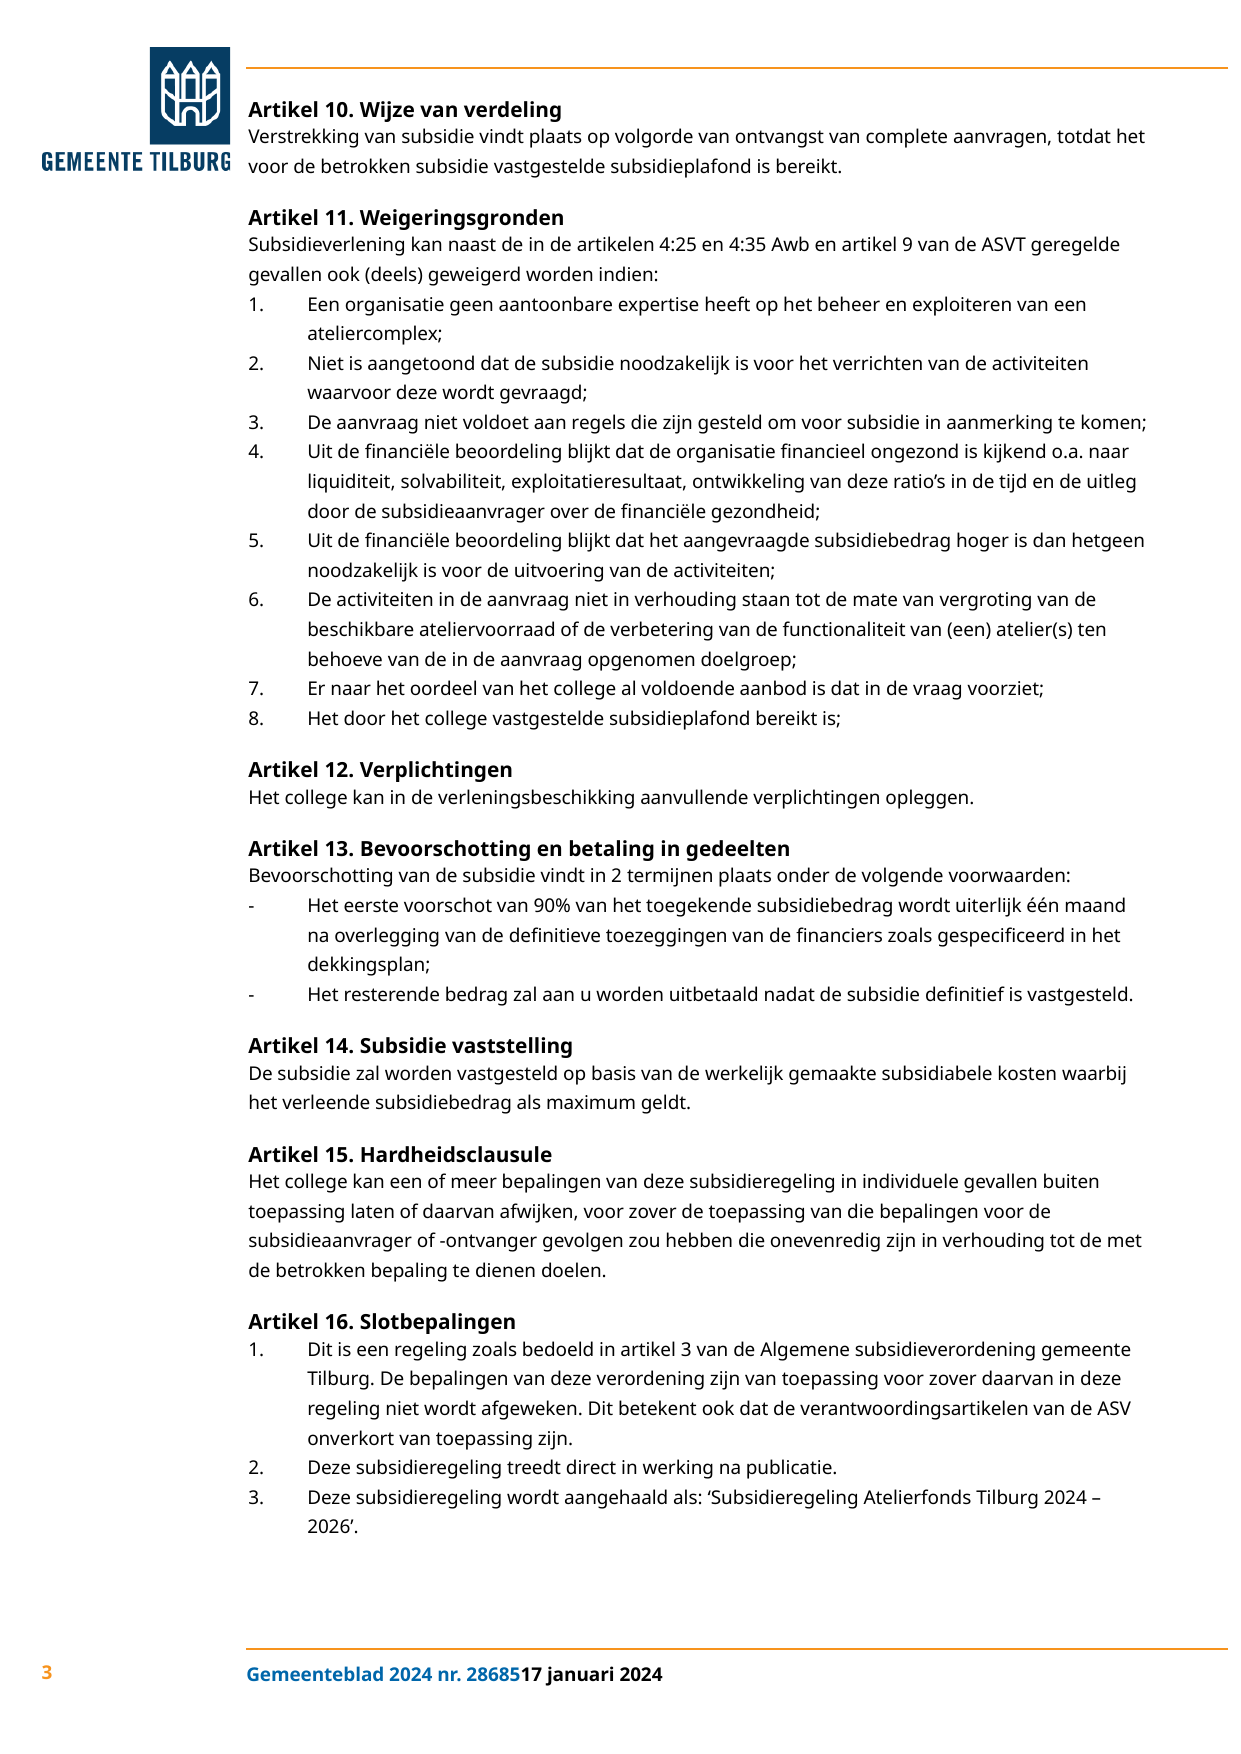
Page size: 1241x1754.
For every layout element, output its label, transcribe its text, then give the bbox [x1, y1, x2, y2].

text Subsidieverlening kan naast de in de artikelen 4:25 en 4:35 Awb en artikel 9 van de ASVT geregelde gevallen ook (deels) geweigerd worden indien: [248, 232, 1152, 287]
list De activiteiten in de aanvraag niet in verhouding staan tot de mate van vergroting van de beschikbare ateliervoorraad of de verbetering van de functionaliteit van (een) atelier(s) ten behoeve van de in de aanvraag opgenomen doelgroep; [248, 587, 1152, 672]
list Het resterende bedrag zal aan u worden uitbetaald nadat de subsidie definitief is vastgesteld. [248, 981, 1152, 1007]
list Dit is een regeling zoals bedoeld in artikel 3 van de Algemene subsidieverordening gemeente Tilburg. De bepalingen van deze verordening zijn van toepassing voor zover daarvan in deze regeling niet wordt afgeweken. Dit betekent ook dat de verantwoordingsartikelen van de ASV onverkort van toepassing zijn. [248, 1336, 1152, 1450]
text De subsidie zal worden vastgesteld op basis van de werkelijk gemaakte subsidiabele kosten waarbij het verleende subsidiebedrag als maximum geldt. [248, 1060, 1152, 1115]
text Bevoorschotting van de subsidie vindt in 2 termijnen plaats onder de volgende voorwaarden: [248, 863, 1152, 888]
text Verstrekking van subsidie vindt plaats op volgorde van ontvangst van complete aanvragen, totdat het voor de betrokken subsidie vastgestelde subsidieplafond is bereikt. [248, 123, 1152, 178]
text Artikel 12. Verplichtingen [248, 755, 1152, 784]
list De aanvraag niet voldoet aan regels die zijn gesteld om voor subsidie in aanmerking te komen; [248, 409, 1152, 435]
text Artikel 14. Subsidie vaststelling [248, 1031, 1152, 1060]
text Artikel 10. Wijze van verdeling [248, 95, 1152, 123]
list Uit de financiële beoordeling blijkt dat de organisatie financieel ongezond is kijkend o.a. naar liquiditeit, solvabiliteit, exploitatieresultaat, ontwikkeling van deze ratio’s in de tijd en de uitleg door de subsidieaanvrager over de financiële gezondheid; [248, 439, 1152, 524]
list Een organisatie geen aantoonbare expertise heeft op het beheer en exploiteren van een ateliercomplex; [248, 291, 1152, 346]
list Niet is aangetoond dat de subsidie noodzakelijk is voor het verrichten van de activiteiten waarvoor deze wordt gevraagd; [248, 350, 1152, 405]
text Het college kan een of meer bepalingen van deze subsidieregeling in individuele gevallen buiten toepassing laten of daarvan afwijken, voor zover de toepassing van die bepalingen voor de subsidieaanvrager of -ontvanger gevolgen zou hebben die onevenredig zijn in verhouding tot de met de betrokken bepaling te dienen doelen. [248, 1168, 1152, 1283]
list Deze subsidieregeling wordt aangehaald als: ‘Subsidieregeling Atelierfonds Tilburg 2024 – 2026’. [248, 1484, 1152, 1539]
text Artikel 13. Bevoorschotting en betaling in gedeelten [248, 834, 1152, 863]
picture [41, 47, 231, 172]
text Het college kan in de verleningsbeschikking aanvullende verplichtingen opleggen. [248, 784, 1152, 809]
list Er naar het oordeel van het college al voldoende aanbod is dat in de vraag voorziet; [248, 675, 1152, 701]
list Deze subsidieregeling treedt direct in werking na publicatie. [248, 1454, 1152, 1480]
list Het door het college vastgestelde subsidieplafond bereikt is; [248, 705, 1152, 731]
text Artikel 16. Slotbepalingen [248, 1307, 1152, 1336]
text Artikel 15. Hardheidsclausule [248, 1140, 1152, 1168]
list Het eerste voorschot van 90% van het toegekende subsidiebedrag wordt uiterlijk één maand na overlegging van de definitieve toezeggingen van de financiers zoals gespecificeerd in het dekkingsplan; [248, 892, 1152, 977]
text Artikel 11. Weigeringsgronden [248, 203, 1152, 232]
list Uit de financiële beoordeling blijkt dat het aangevraagde subsidiebedrag hoger is dan hetgeen noodzakelijk is voor de uitvoering van de activiteiten; [248, 527, 1152, 583]
